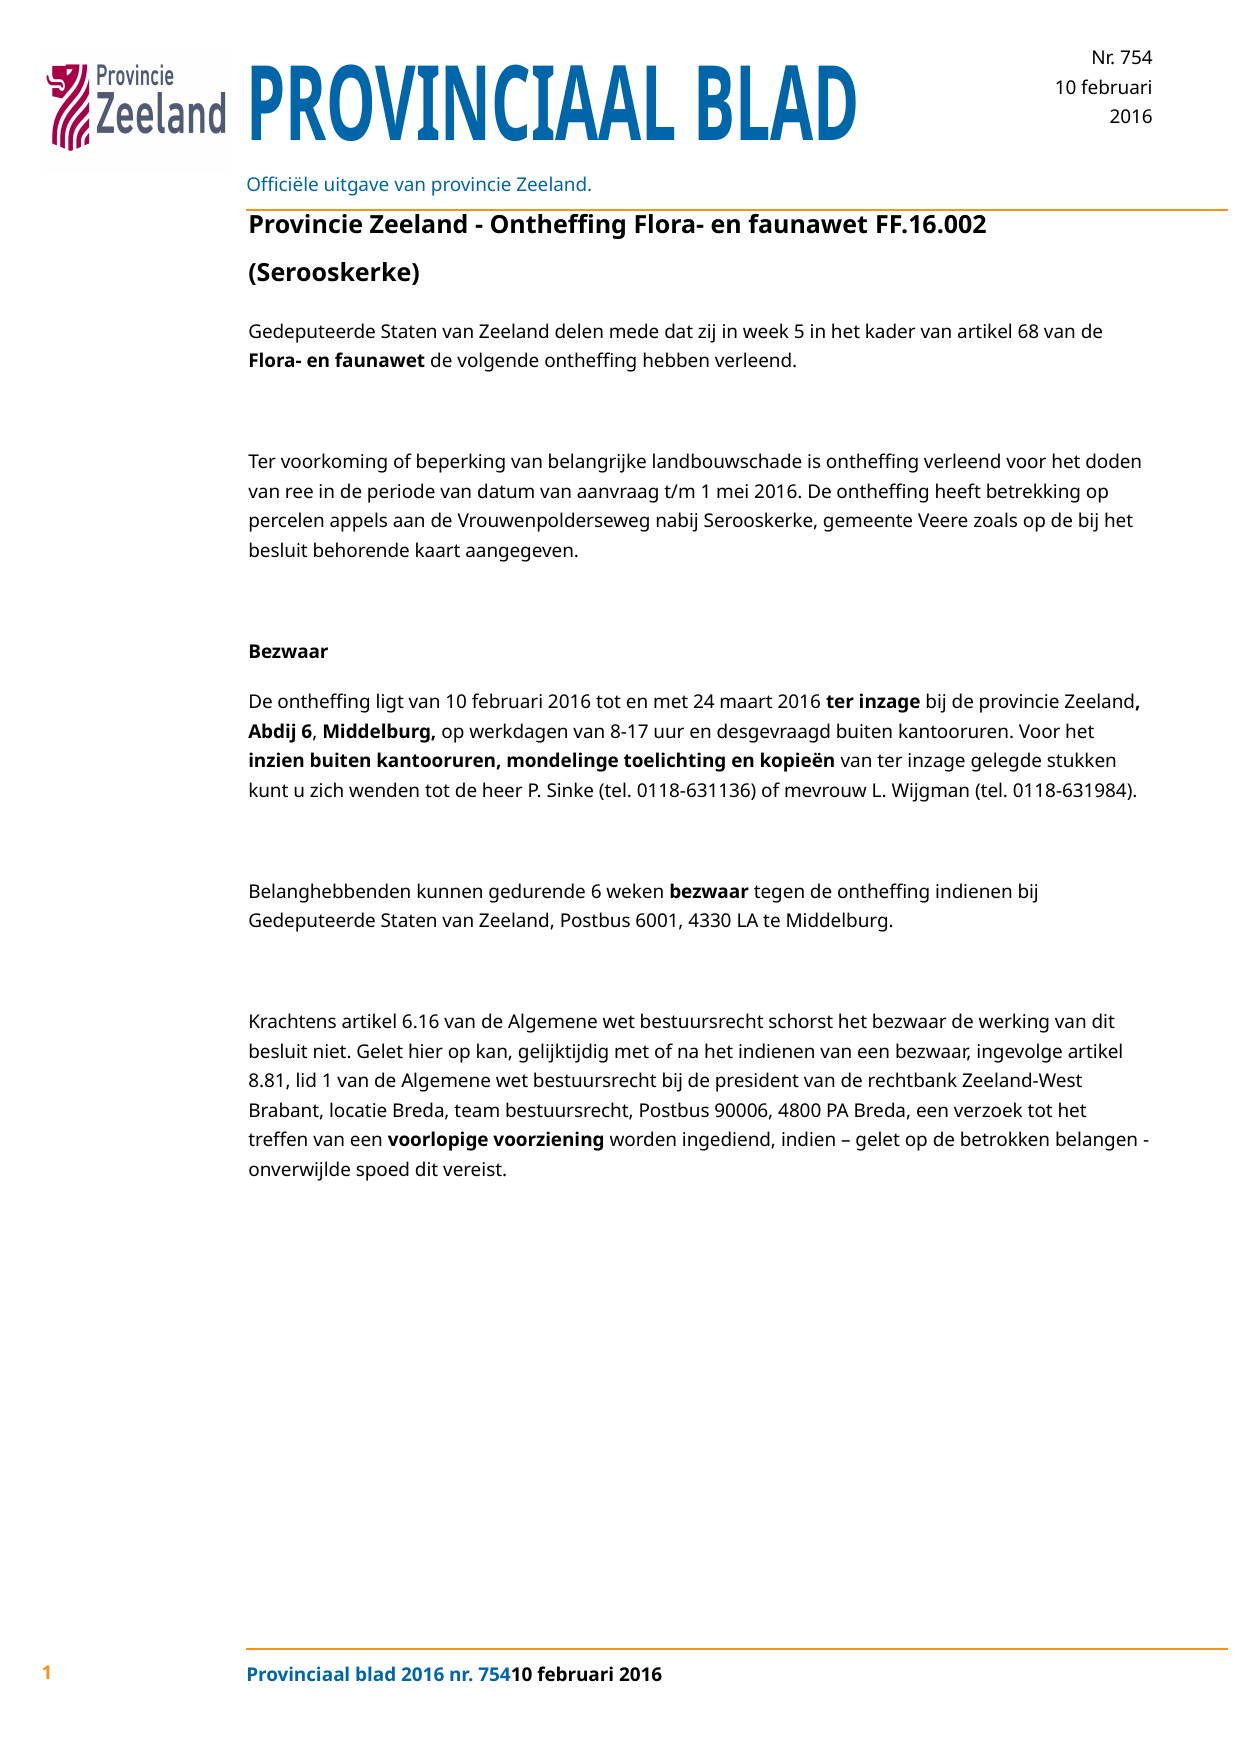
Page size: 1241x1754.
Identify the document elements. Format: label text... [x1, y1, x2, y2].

text Krachtens artikel 6.16 van de Algemene wet bestuursrecht schorst het bezwaar de werking van dit besluit niet. Gelet hier op kan, gelijktijdig met of na het indienen van een bezwaar, ingevolge artikel 8.81, lid 1 van de Algemene wet bestuursrecht bij de president van de rechtbank Zeeland-West Brabant, locatie Breda, team bestuursrecht, Postbus 90006, 4800 PA Breda, een verzoek tot het treffen van een voorlopige voorziening worden ingediend, indien – gelet op de betrokken belangen - onverwijlde spoed dit vereist. [248, 1008, 1152, 1182]
text Belanghebbenden kunnen gedurende 6 weken bezwaar tegen de ontheffing indienen bij Gedeputeerde Staten van Zeeland, Postbus 6001, 4330 LA te Middelburg. [248, 878, 1152, 933]
picture [41, 47, 231, 172]
text De ontheffing ligt van 10 februari 2016 tot en met 24 maart 2016 ter inzage bij de provincie Zeeland, Abdij 6, Middelburg, op werkdagen van 8-17 uur en desgevraagd buiten kantooruren. Voor het inzien buiten kantooruren, mondelinge toelichting en kopieën van ter inzage gelegde stukken kunt u zich wenden tot de heer P. Sinke (tel. 0118-631136) of mevrouw L. Wijgman (tel. 0118-631984). [248, 688, 1152, 803]
text Gedeputeerde Staten van Zeeland delen mede dat zij in week 5 in het kader van artikel 68 van de Flora- en faunawet de volgende ontheffing hebben verleend. [248, 318, 1152, 373]
text Ter voorkoming of beperking van belangrijke landbouwschade is ontheffing verleend voor het doden van ree in de periode van datum van aanvraag t/m 1 mei 2016. De ontheffing heeft betrekking op percelen appels aan de Vrouwenpolderseweg nabij Serooskerke, gemeente Veere zoals op de bij het besluit behorende kaart aangegeven. [248, 448, 1152, 563]
text Bezwaar [248, 638, 1152, 664]
text Provincie Zeeland - Ontheffing Flora- en faunawet FF.16.002 (Serooskerke) [248, 211, 1152, 288]
